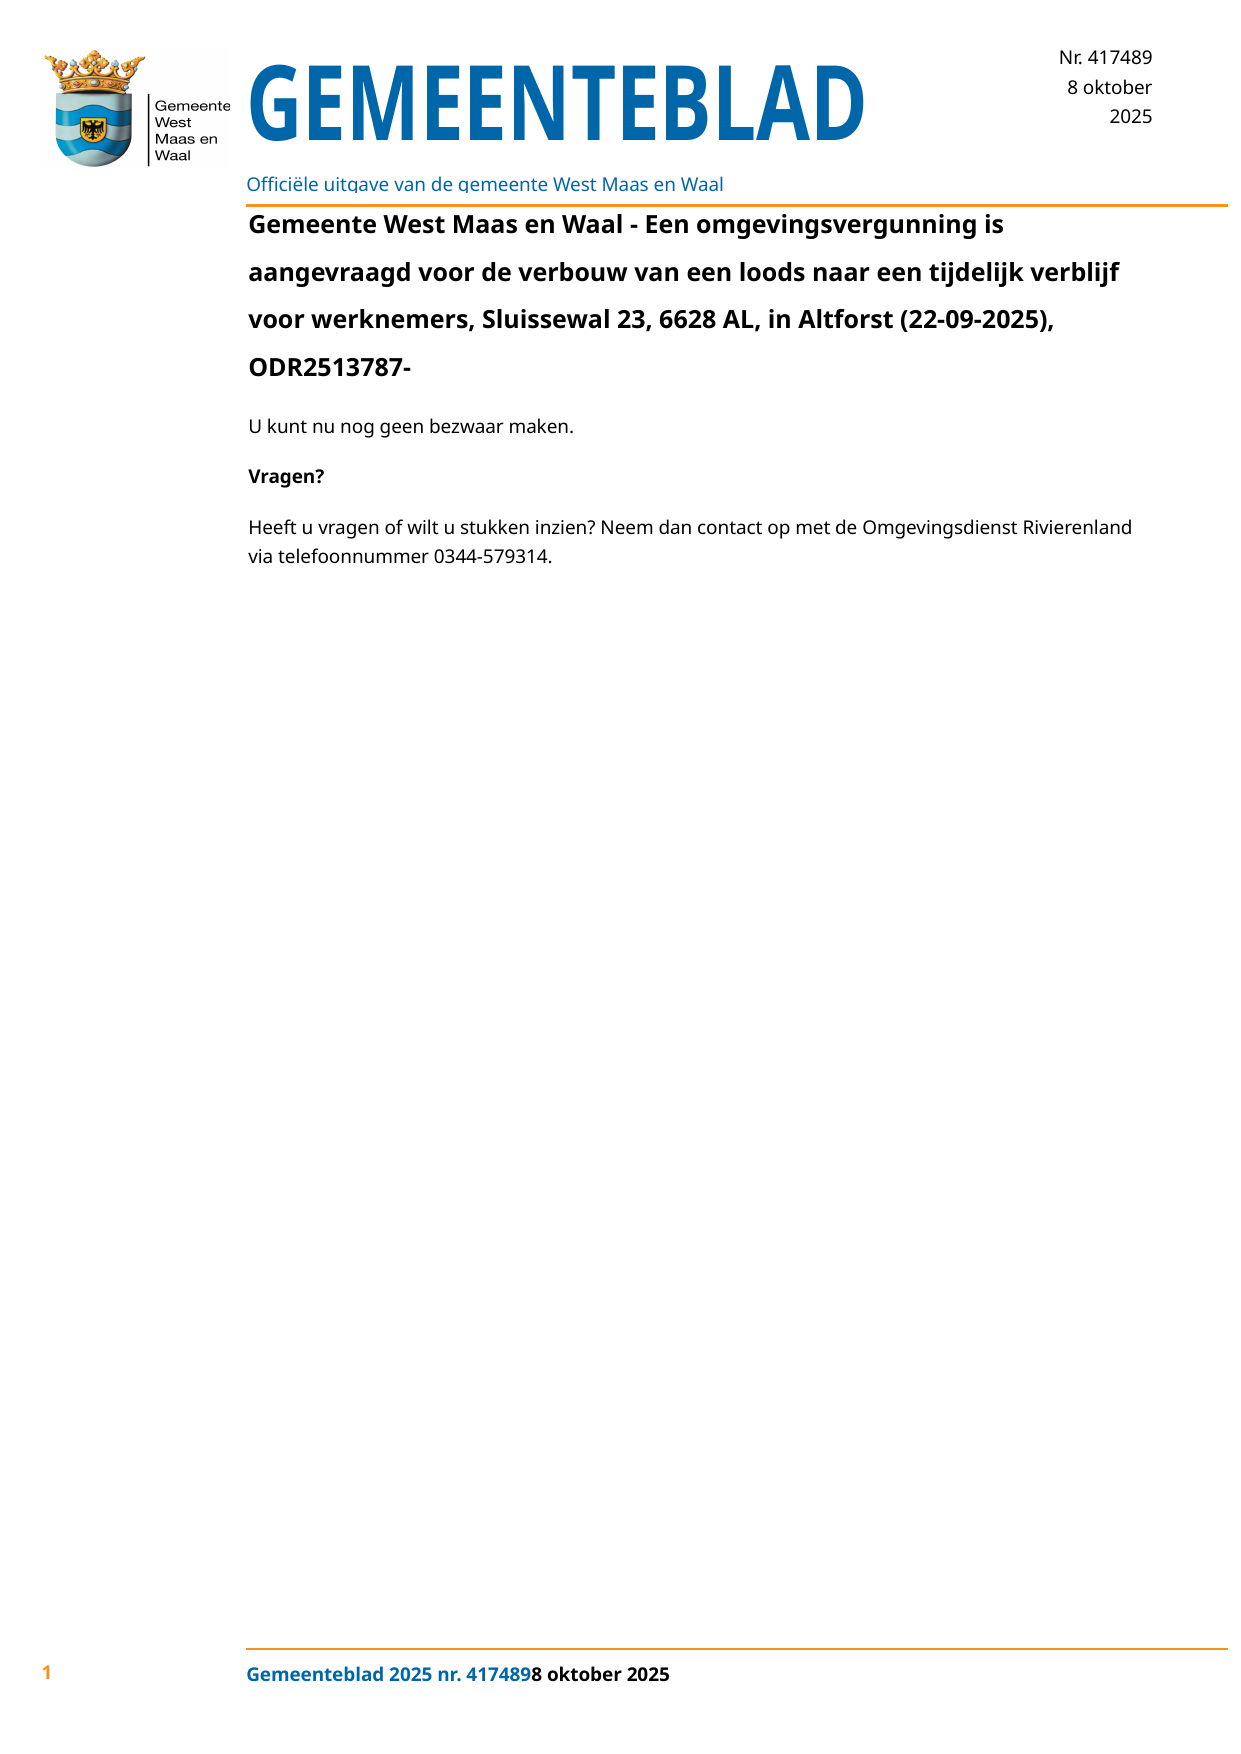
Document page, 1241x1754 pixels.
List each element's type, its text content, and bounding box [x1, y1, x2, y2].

text Heeft u vragen of wilt u stukken inzien? Neem dan contact op met de Omgevingsdienst Rivierenland via telefoonnummer 0344-579314. [248, 514, 1152, 569]
text Vragen? [248, 463, 1152, 489]
text U kunt nu nog geen bezwaar maken. [248, 413, 1152, 439]
picture [41, 47, 231, 172]
text Gemeente West Maas en Waal - Een omgevingsvergunning is aangevraagd voor de verbouw van een loods naar een tijdelijk verblijf voor werknemers, Sluissewal 23, 6628 AL, in Altforst (22-09-2025), ODR2513787- [248, 207, 1152, 384]
